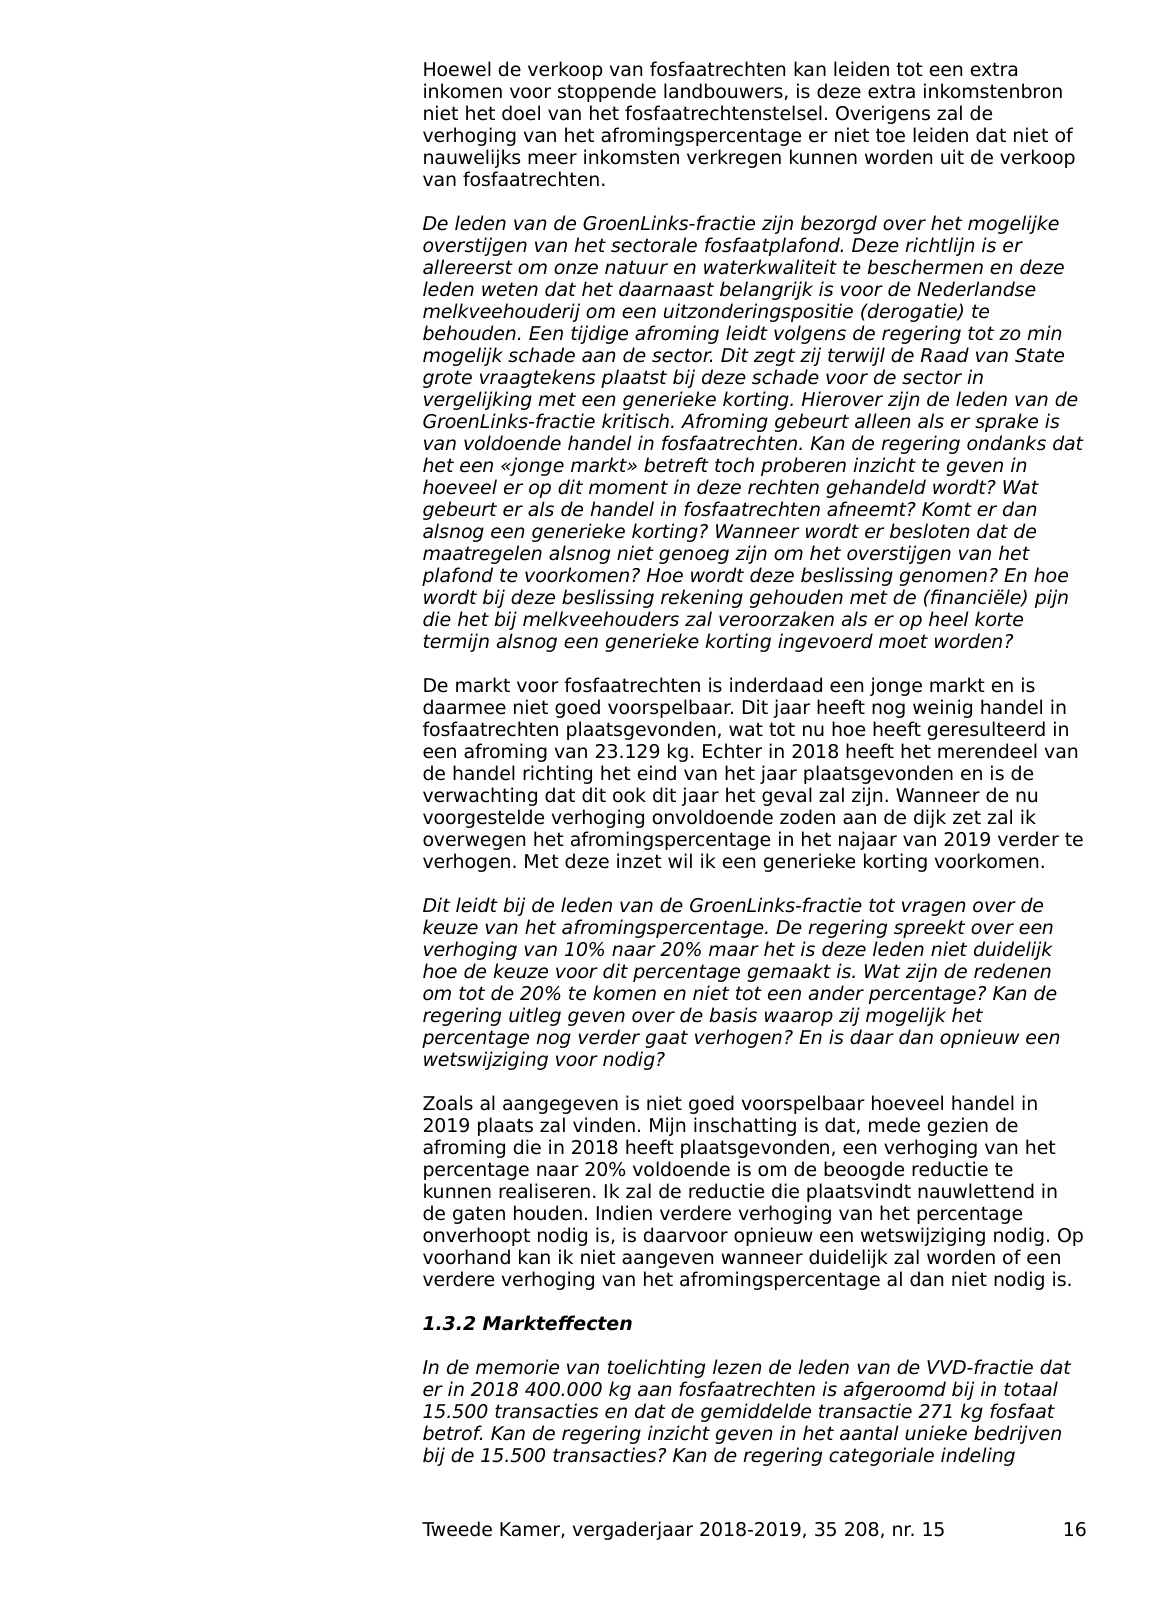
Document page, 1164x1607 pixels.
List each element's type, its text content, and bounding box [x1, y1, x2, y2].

text Dit leidt bij de leden van de GroenLinks-fractie tot vragen over de keuze van het afromingspercentage. De regering spreekt over een verhoging van 10% naar 20% maar het is deze leden niet duidelijk hoe de keuze voor dit percentage gemaakt is. Wat zijn de redenen om tot de 20% te komen en niet tot een ander percentage? Kan de regering uitleg geven over de basis waarop zij mogelijk het percentage nog verder gaat verhogen? En is daar dan opnieuw een wetswijziging voor nodig? [422, 895, 1087, 1071]
text Hoewel de verkoop van fosfaatrechten kan leiden tot een extra inkomen voor stoppende landbouwers, is deze extra inkomstenbron niet het doel van het fosfaatrechtenstelsel. Overigens zal de verhoging van het afromingspercentage er niet toe leiden dat niet of nauwelijks meer inkomsten verkregen kunnen worden uit de verkoop van fosfaatrechten. [422, 59, 1087, 191]
text In de memorie van toelichting lezen de leden van de VVD-fractie dat er in 2018 400.000 kg aan fosfaatrechten is afgeroomd bij in totaal 15.500 transacties en dat de gemiddelde transactie 271 kg fosfaat betrof. Kan de regering inzicht geven in het aantal unieke bedrijven bij de 15.500 transacties? Kan de regering categoriale indeling [422, 1357, 1087, 1467]
text Zoals al aangegeven is niet goed voorspelbaar hoeveel handel in 2019 plaats zal vinden. Mijn inschatting is dat, mede gezien de afroming die in 2018 heeft plaatsgevonden, een verhoging van het percentage naar 20% voldoende is om de beoogde reductie te kunnen realiseren. Ik zal de reductie die plaatsvindt nauwlettend in de gaten houden. Indien verdere verhoging van het percentage onverhoopt nodig is, is daarvoor opnieuw een wetswijziging nodig. Op voorhand kan ik niet aangeven wanneer duidelijk zal worden of een verdere verhoging van het afromingspercentage al dan niet nodig is. [422, 1093, 1087, 1291]
text De markt voor fosfaatrechten is inderdaad een jonge markt en is daarmee niet goed voorspelbaar. Dit jaar heeft nog weinig handel in fosfaatrechten plaatsgevonden, wat tot nu hoe heeft geresulteerd in een afroming van 23.129 kg. Echter in 2018 heeft het merendeel van de handel richting het eind van het jaar plaatsgevonden en is de verwachting dat dit ook dit jaar het geval zal zijn. Wanneer de nu voorgestelde verhoging onvoldoende zoden aan de dijk zet zal ik overwegen het afromingspercentage in het najaar van 2019 verder te verhogen. Met deze inzet wil ik een generieke korting voorkomen. [422, 675, 1087, 873]
text De leden van de GroenLinks-fractie zijn bezorgd over het mogelijke overstijgen van het sectorale fosfaatplafond. Deze richtlijn is er allereerst om onze natuur en waterkwaliteit te beschermen en deze leden weten dat het daarnaast belangrijk is voor de Nederlandse melkveehouderij om een uitzonderingspositie (derogatie) te behouden. Een tijdige afroming leidt volgens de regering tot zo min mogelijk schade aan de sector. Dit zegt zij terwijl de Raad van State grote vraagtekens plaatst bij deze schade voor de sector in vergelijking met een generieke korting. Hierover zijn de leden van de GroenLinks-fractie kritisch. Afroming gebeurt alleen als er sprake is van voldoende handel in fosfaatrechten. Kan de regering ondanks dat het een «jonge markt» betreft toch proberen inzicht te geven in hoeveel er op dit moment in deze rechten gehandeld wordt? Wat gebeurt er als de handel in fosfaatrechten afneemt? Komt er dan alsnog een generieke korting? Wanneer wordt er besloten dat de maatregelen alsnog niet genoeg zijn om het overstijgen van het plafond te voorkomen? Hoe wordt deze beslissing genomen? En hoe wordt bij deze beslissing rekening gehouden met de (financiële) pijn die het bij melkveehouders zal veroorzaken als er op heel korte termijn alsnog een generieke korting ingevoerd moet worden? [422, 213, 1087, 653]
subtitle 1.3.2 Markteffecten [422, 1313, 1087, 1335]
